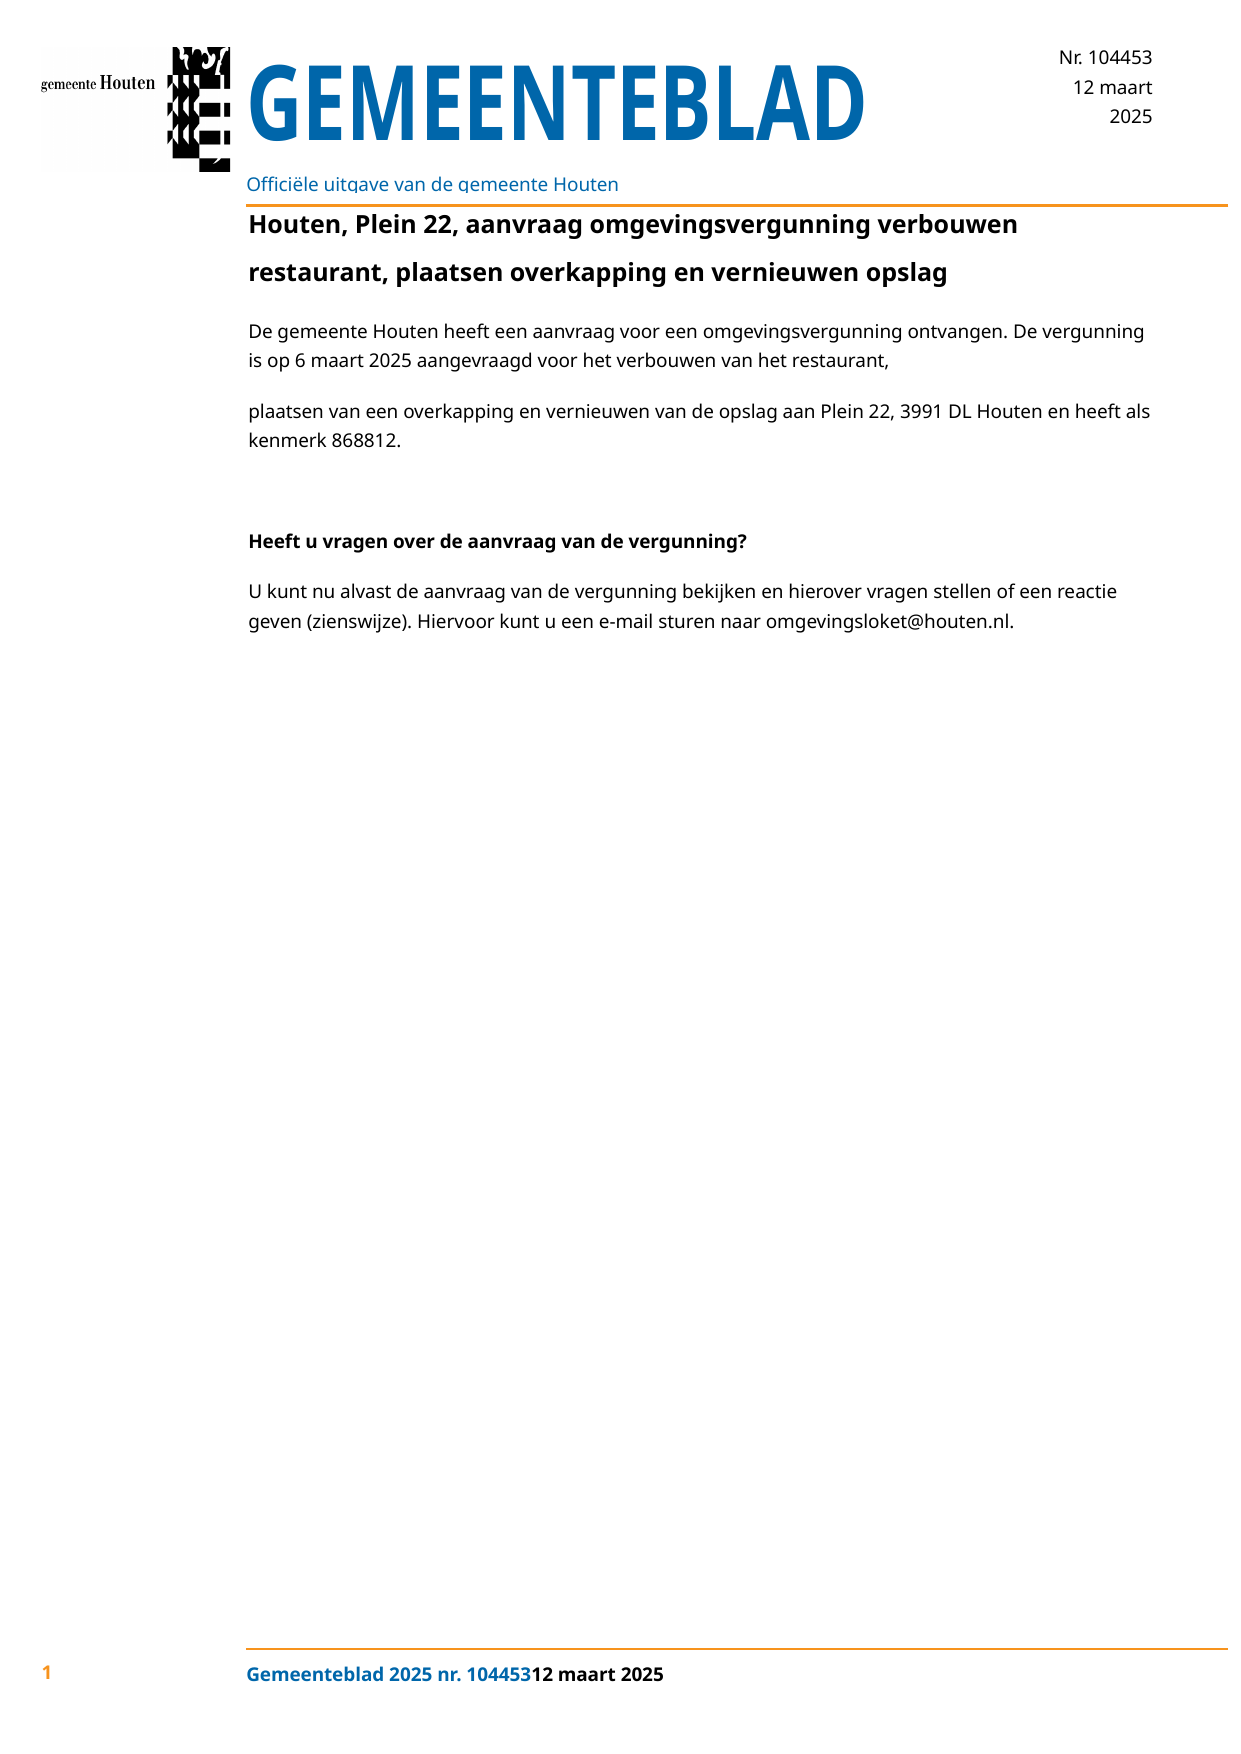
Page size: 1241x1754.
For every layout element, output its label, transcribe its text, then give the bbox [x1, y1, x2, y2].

text Houten, Plein 22, aanvraag omgevingsvergunning verbouwen restaurant, plaatsen overkapping en vernieuwen opslag [248, 207, 1152, 288]
text plaatsen van een overkapping en vernieuwen van de opslag aan Plein 22, 3991 DL Houten en heeft als kenmerk 868812. [248, 398, 1152, 453]
text Heeft u vragen over de aanvraag van de vergunning? [248, 528, 1152, 554]
text U kunt nu alvast de aanvraag van de vergunning bekijken en hierover vragen stellen of een reactie geven (zienswijze). Hiervoor kunt u een e-mail sturen naar omgevingsloket@houten.nl. [248, 579, 1152, 634]
picture [41, 47, 231, 172]
text De gemeente Houten heeft een aanvraag voor een omgevingsvergunning ontvangen. De vergunning is op 6 maart 2025 aangevraagd voor het verbouwen van het restaurant, [248, 318, 1152, 373]
